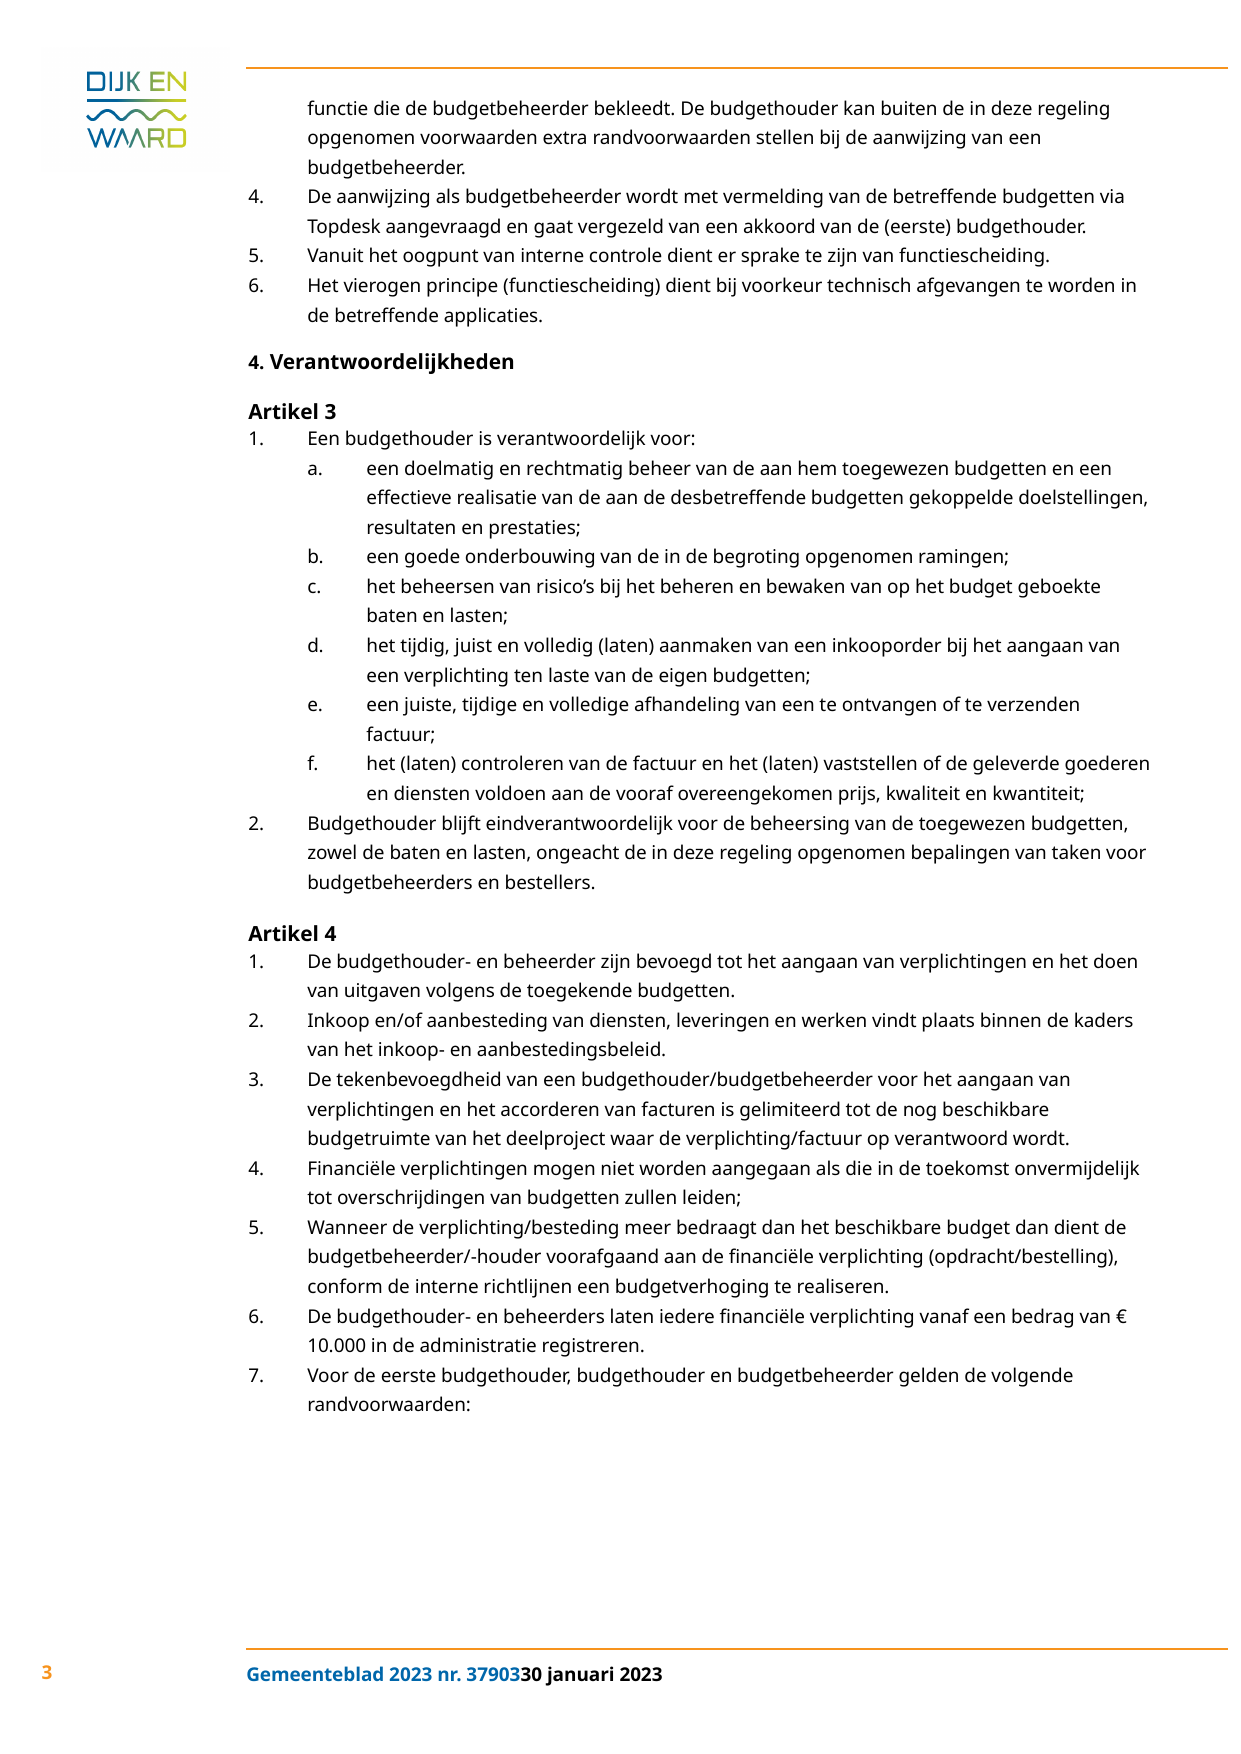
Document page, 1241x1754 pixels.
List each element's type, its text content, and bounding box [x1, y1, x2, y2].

list Het vierogen principe (functiescheiding) dient bij voorkeur technisch afgevangen te worden in de betreffende applicaties. [248, 272, 1152, 328]
list Voor de eerste budgethouder, budgethouder en budgetbeheerder gelden de volgende randvoorwaarden: [248, 1362, 1152, 1417]
list De budgethouder- en beheerder zijn bevoegd tot het aangaan van verplichtingen en het doen van uitgaven volgens de toegekende budgetten. [248, 948, 1152, 1003]
list Budgethouder blijft eindverantwoordelijk voor de beheersing van de toegewezen budgetten, zowel de baten en lasten, ongeacht de in deze regeling opgenomen bepalingen van taken voor budgetbeheerders en bestellers. [248, 810, 1152, 895]
list Een budgethouder is verantwoordelijk voor: [248, 425, 1152, 451]
list Wanneer de verplichting/besteding meer bedraagt dan het beschikbare budget dan dient de budgetbeheerder/-houder voorafgaand aan de financiële verplichting (opdracht/bestelling), conform de interne richtlijnen een budgetverhoging te realiseren. [248, 1214, 1152, 1299]
list het (laten) controleren van de factuur en het (laten) vaststellen of de geleverde goederen en diensten voldoen aan de vooraf overeengekomen prijs, kwaliteit en kwantiteit; [307, 751, 1152, 806]
list De tekenbevoegdheid van een budgethouder/budgetbeheerder voor het aangaan van verplichtingen en het accorderen van facturen is gelimiteerd tot de nog beschikbare budgetruimte van het deelproject waar de verplichting/factuur op verantwoord wordt. [248, 1066, 1152, 1151]
list Inkoop en/of aanbesteding van diensten, leveringen en werken vindt plaats binnen de kaders van het inkoop- en aanbestedingsbeleid. [248, 1007, 1152, 1062]
list Vanuit het oogpunt van interne controle dient er sprake te zijn van functiescheiding. [248, 243, 1152, 268]
list Financiële verplichtingen mogen niet worden aangegaan als die in de toekomst onvermijdelijk tot overschrijdingen van budgetten zullen leiden; [248, 1155, 1152, 1210]
list een juiste, tijdige en volledige afhandeling van een te ontvangen of te verzenden factuur; [307, 691, 1152, 747]
list een goede onderbouwing van de in de begroting opgenomen ramingen; [307, 543, 1152, 569]
text Artikel 3 [248, 397, 1152, 425]
list De budgethouder- en beheerders laten iedere financiële verplichting vanaf een bedrag van € 10.000 in de administratie registreren. [248, 1303, 1152, 1358]
list functie die de budgetbeheerder bekleedt. De budgethouder kan buiten de in deze regeling opgenomen voorwaarden extra randvoorwaarden stellen bij de aanwijzing van een budgetbeheerder. [248, 95, 1152, 180]
text 4. Verantwoordelijkheden [248, 347, 1152, 376]
picture [41, 47, 231, 172]
list het tijdig, juist en volledig (laten) aanmaken van een inkooporder bij het aangaan van een verplichting ten laste van de eigen budgetten; [307, 632, 1152, 688]
list De aanwijzing als budgetbeheerder wordt met vermelding van de betreffende budgetten via Topdesk aangevraagd en gaat vergezeld van een akkoord van de (eerste) budgethouder. [248, 183, 1152, 239]
list een doelmatig en rechtmatig beheer van de aan hem toegewezen budgetten en een effectieve realisatie van de aan de desbetreffende budgetten gekoppelde doelstellingen, resultaten en prestaties; [307, 455, 1152, 540]
text Artikel 4 [248, 919, 1152, 948]
list het beheersen van risico’s bij het beheren en bewaken van op het budget geboekte baten en lasten; [307, 573, 1152, 628]
